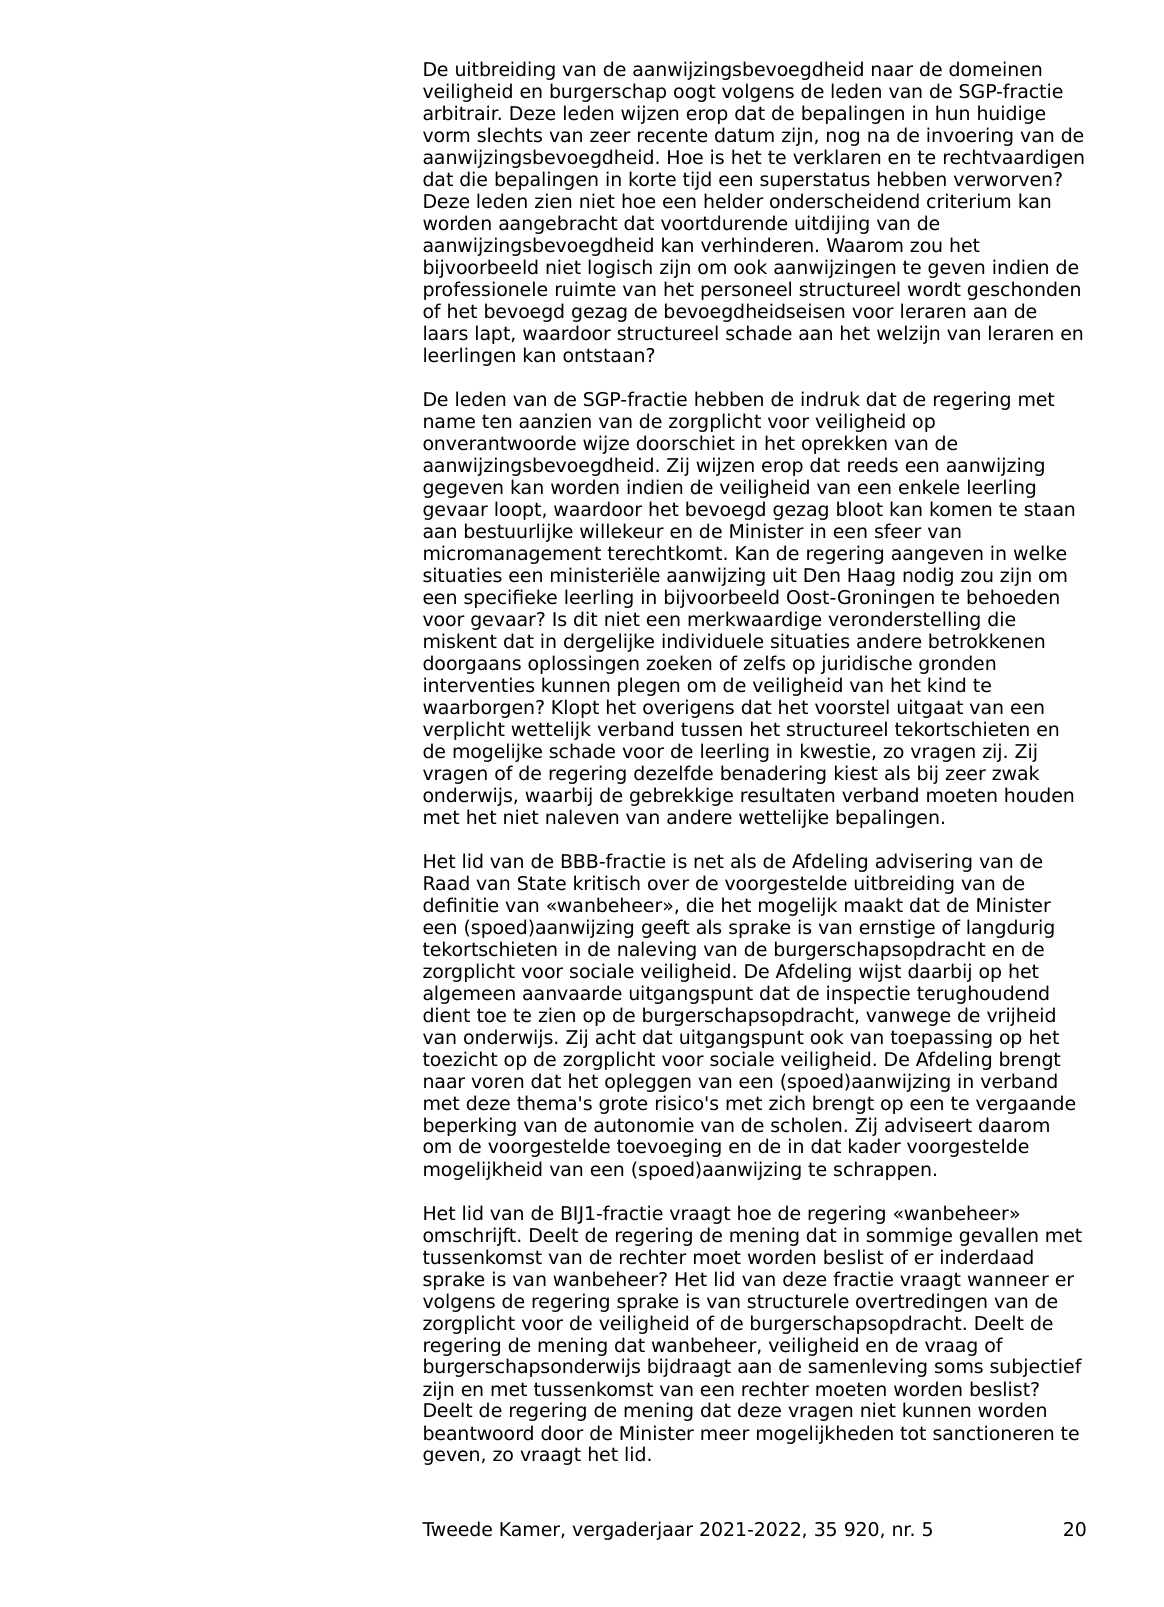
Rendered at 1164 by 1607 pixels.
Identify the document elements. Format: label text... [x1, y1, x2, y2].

text Het lid van de BIJ1-fractie vraagt hoe de regering «wanbeheer» omschrijft. Deelt de regering de mening dat in sommige gevallen met tussenkomst van de rechter moet worden beslist of er inderdaad sprake is van wanbeheer? Het lid van deze fractie vraagt wanneer er volgens de regering sprake is van structurele overtredingen van de zorgplicht voor de veiligheid of de burgerschapsopdracht. Deelt de regering de mening dat wanbeheer, veiligheid en de vraag of burgerschapsonderwijs bijdraagt aan de samenleving soms subjectief zijn en met tussenkomst van een rechter moeten worden beslist? Deelt de regering de mening dat deze vragen niet kunnen worden beantwoord door de Minister meer mogelijkheden tot sanctioneren te geven, zo vraagt het lid. [422, 1203, 1087, 1466]
text De leden van de SGP-fractie hebben de indruk dat de regering met name ten aanzien van de zorgplicht voor veiligheid op onverantwoorde wijze doorschiet in het oprekken van de aanwijzingsbevoegdheid. Zij wijzen erop dat reeds een aanwijzing gegeven kan worden indien de veiligheid van een enkele leerling gevaar loopt, waardoor het bevoegd gezag bloot kan komen te staan aan bestuurlijke willekeur en de Minister in een sfeer van micromanagement terechtkomt. Kan de regering aangeven in welke situaties een ministeriële aanwijzing uit Den Haag nodig zou zijn om een specifieke leerling in bijvoorbeeld Oost-Groningen te behoeden voor gevaar? Is dit niet een merkwaardige veronderstelling die miskent dat in dergelijke individuele situaties andere betrokkenen doorgaans oplossingen zoeken of zelfs op juridische gronden interventies kunnen plegen om de veiligheid van het kind te waarborgen? Klopt het overigens dat het voorstel uitgaat van een verplicht wettelijk verband tussen het structureel tekortschieten en de mogelijke schade voor de leerling in kwestie, zo vragen zij. Zij vragen of de regering dezelfde benadering kiest als bij zeer zwak onderwijs, waarbij de gebrekkige resultaten verband moeten houden met het niet naleven van andere wettelijke bepalingen. [422, 389, 1087, 828]
text Het lid van de BBB-fractie is net als de Afdeling advisering van de Raad van State kritisch over de voorgestelde uitbreiding van de definitie van «wanbeheer», die het mogelijk maakt dat de Minister een (spoed)aanwijzing geeft als sprake is van ernstige of langdurig tekortschieten in de naleving van de burgerschapsopdracht en de zorgplicht voor sociale veiligheid. De Afdeling wijst daarbij op het algemeen aanvaarde uitgangspunt dat de inspectie terughoudend dient toe te zien op de burgerschapsopdracht, vanwege de vrijheid van onderwijs. Zij acht dat uitgangspunt ook van toepassing op het toezicht op de zorgplicht voor sociale veiligheid. De Afdeling brengt naar voren dat het opleggen van een (spoed)aanwijzing in verband met deze thema's grote risico's met zich brengt op een te vergaande beperking van de autonomie van de scholen. Zij adviseert daarom om de voorgestelde toevoeging en de in dat kader voorgestelde mogelijkheid van een (spoed)aanwijzing te schrappen. [422, 851, 1087, 1180]
text De uitbreiding van de aanwijzingsbevoegdheid naar de domeinen veiligheid en burgerschap oogt volgens de leden van de SGP-fractie arbitrair. Deze leden wijzen erop dat de bepalingen in hun huidige vorm slechts van zeer recente datum zijn, nog na de invoering van de aanwijzingsbevoegdheid. Hoe is het te verklaren en te rechtvaardigen dat die bepalingen in korte tijd een superstatus hebben verworven? Deze leden zien niet hoe een helder onderscheidend criterium kan worden aangebracht dat voortdurende uitdijing van de aanwijzingsbevoegdheid kan verhinderen. Waarom zou het bijvoorbeeld niet logisch zijn om ook aanwijzingen te geven indien de professionele ruimte van het personeel structureel wordt geschonden of het bevoegd gezag de bevoegdheidseisen voor leraren aan de laars lapt, waardoor structureel schade aan het welzijn van leraren en leerlingen kan ontstaan? [422, 59, 1087, 367]
